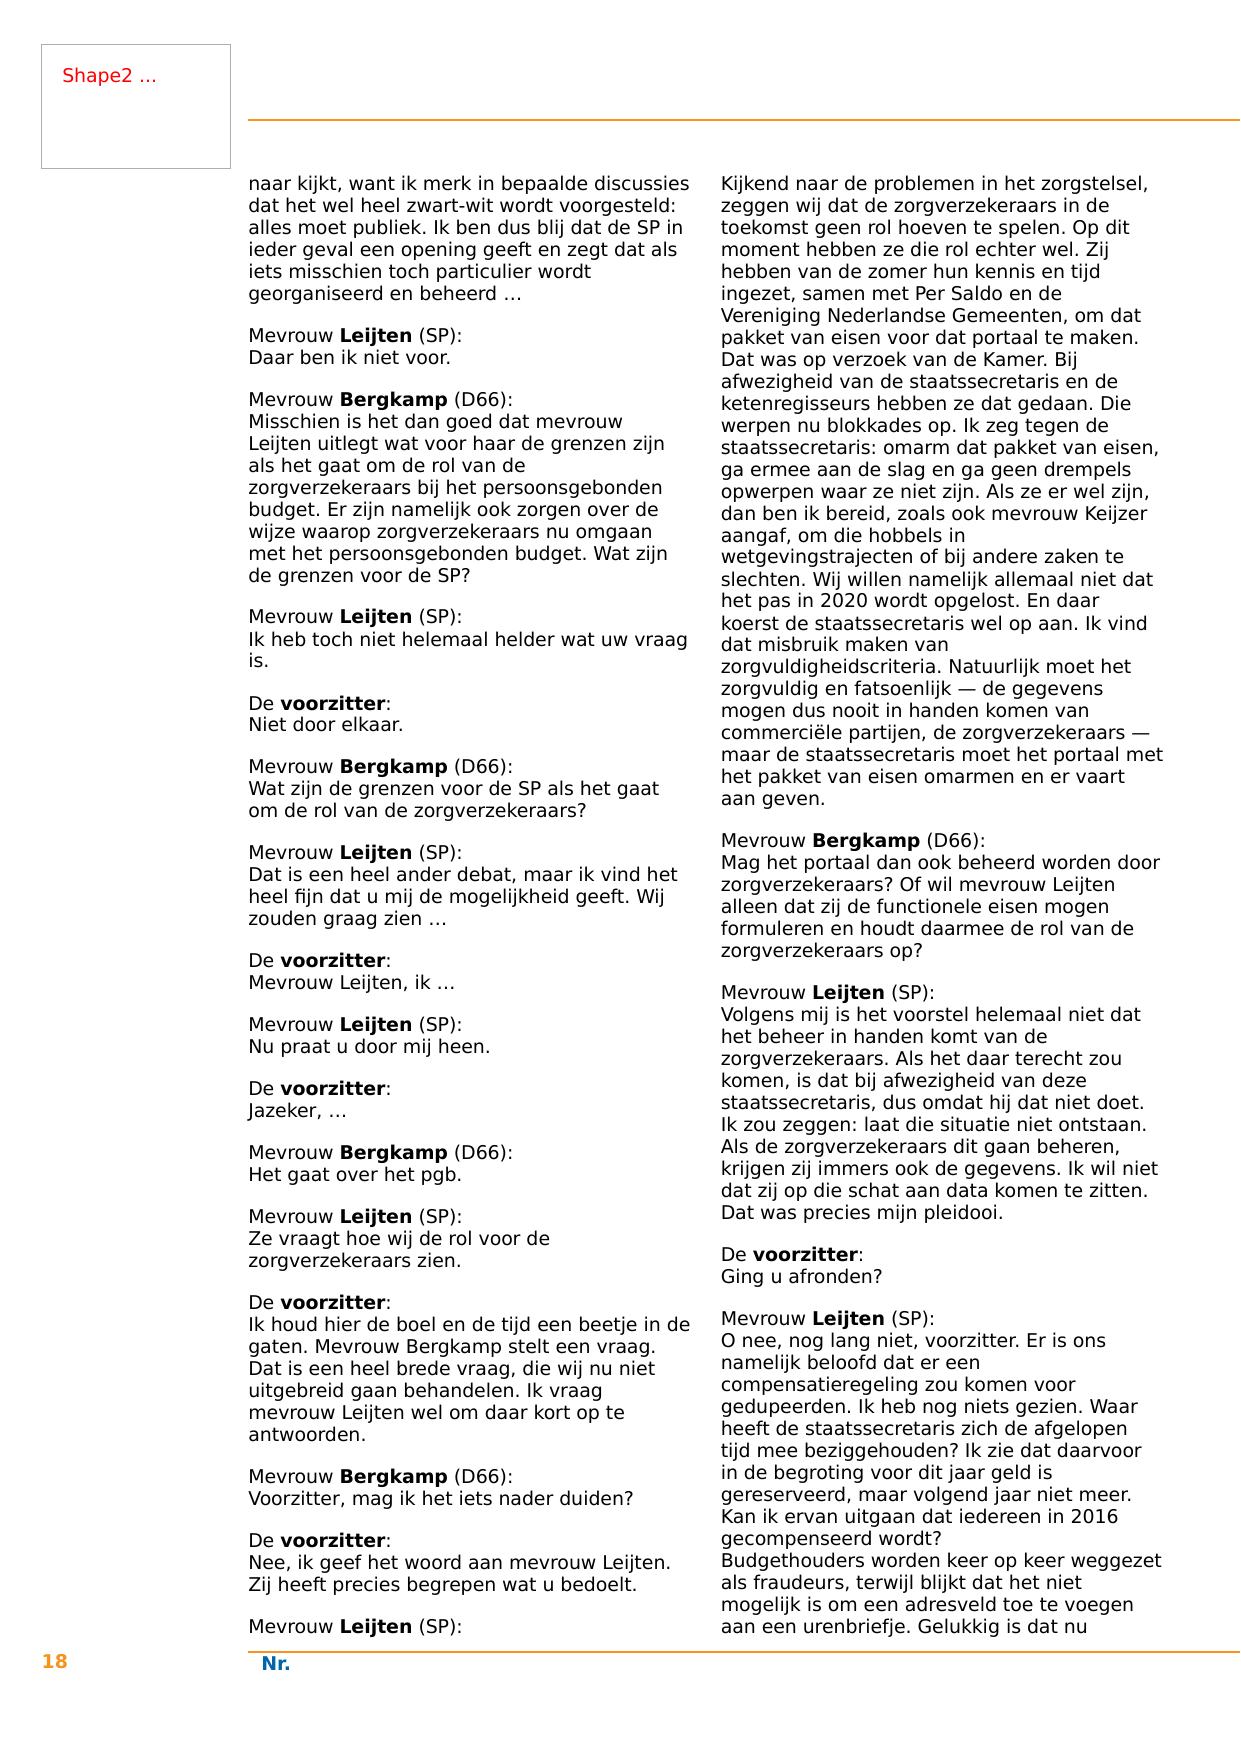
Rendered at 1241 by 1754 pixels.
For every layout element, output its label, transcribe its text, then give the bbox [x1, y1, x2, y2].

text De voorzitter: [248, 692, 691, 714]
text Mag het portaal dan ook beheerd worden door zorgverzekeraars? Of wil mevrouw Leijten alleen dat zij de functionele eisen mogen formuleren en houdt daarmee de rol van de zorgverzekeraars op? [721, 852, 1163, 962]
text Mevrouw Leijten (SP): [248, 1206, 691, 1228]
text Jazeker, … [248, 1100, 691, 1122]
text Voorzitter, mag ik het iets nader duiden? [248, 1488, 691, 1510]
text Kijkend naar de problemen in het zorgstelsel, zeggen wij dat de zorgverzekeraars in de toekomst geen rol hoeven te spelen. Op dit moment hebben ze die rol echter wel. Zij hebben van de zomer hun kennis en tijd ingezet, samen met Per Saldo en de Vereniging Nederlandse Gemeenten, om dat pakket van eisen voor dat portaal te maken. Dat was op verzoek van de Kamer. Bij afwezigheid van de staatssecretaris en de ketenregisseurs hebben ze dat gedaan. Die werpen nu blokkades op. Ik zeg tegen de staatssecretaris: omarm dat pakket van eisen, ga ermee aan de slag en ga geen drempels opwerpen waar ze niet zijn. Als ze er wel zijn, dan ben ik bereid, zoals ook mevrouw Keijzer aangaf, om die hobbels in wetgevingstrajecten of bij andere zaken te slechten. Wij willen namelijk allemaal niet dat het pas in 2020 wordt opgelost. En daar koerst de staatssecretaris wel op aan. Ik vind dat misbruik maken van zorgvuldigheidscriteria. Natuurlijk moet het zorgvuldig en fatsoenlijk — de gegevens mogen dus nooit in handen komen van commerciële partijen, de zorgverzekeraars — maar de staatssecretaris moet het portaal met het pakket van eisen omarmen en er vaart aan geven. [721, 173, 1163, 810]
text Ze vraagt hoe wij de rol voor de zorgverzekeraars zien. [248, 1228, 691, 1272]
text Het gaat over het pgb. [248, 1164, 691, 1186]
text Mevrouw Bergkamp (D66): [248, 1142, 691, 1164]
text Mevrouw Leijten (SP): [248, 606, 691, 628]
text Ik heb toch niet helemaal helder wat uw vraag is. [248, 628, 691, 672]
text Mevrouw Bergkamp (D66): [248, 1466, 691, 1488]
text Misschien is het dan goed dat mevrouw Leijten uitlegt wat voor haar de grenzen zijn als het gaat om de rol van de zorgverzekeraars bij het persoonsgebonden budget. Er zijn namelijk ook zorgen over de wijze waarop zorgverzekeraars nu omgaan met het persoonsgebonden budget. Wat zijn de grenzen voor de SP? [248, 411, 691, 586]
text Mevrouw Leijten (SP): [248, 1014, 691, 1036]
text Niet door elkaar. [248, 714, 691, 736]
text Mevrouw Leijten (SP): [248, 842, 691, 864]
text Ging u afronden? [721, 1266, 1163, 1288]
text De voorzitter: [721, 1244, 1163, 1266]
text Ik houd hier de boel en de tijd een beetje in de gaten. Mevrouw Bergkamp stelt een vraag. Dat is een heel brede vraag, die wij nu niet uitgebreid gaan behandelen. Ik vraag mevrouw Leijten wel om daar kort op te antwoorden. [248, 1314, 691, 1446]
text Mevrouw Leijten (SP): [721, 982, 1163, 1004]
text O nee, nog lang niet, voorzitter. Er is ons namelijk beloofd dat er een compensatieregeling zou komen voor gedupeerden. Ik heb nog niets gezien. Waar heeft de staatssecretaris zich de afgelopen tijd mee beziggehouden? Ik zie dat daarvoor in de begroting voor dit jaar geld is gereserveerd, maar volgend jaar niet meer. Kan ik ervan uitgaan dat iedereen in 2016 gecompenseerd wordt? [721, 1330, 1163, 1549]
text Mevrouw Bergkamp (D66): [721, 830, 1163, 852]
text Daar ben ik niet voor. [248, 347, 691, 369]
text Mevrouw Bergkamp (D66): [248, 389, 691, 411]
text Budgethouders worden keer op keer weggezet als fraudeurs, terwijl blijkt dat het niet mogelijk is om een adresveld toe te voegen aan een urenbriefje. Gelukkig is dat nu [721, 1549, 1163, 1637]
text Mevrouw Bergkamp (D66): [248, 756, 691, 778]
text De voorzitter: [248, 1292, 691, 1314]
text Mevrouw Leijten, ik … [248, 972, 691, 994]
text Volgens mij is het voorstel helemaal niet dat het beheer in handen komt van de zorgverzekeraars. Als het daar terecht zou komen, is dat bij afwezigheid van deze staatssecretaris, dus omdat hij dat niet doet. Ik zou zeggen: laat die situatie niet ontstaan. Als de zorgverzekeraars dit gaan beheren, krijgen zij immers ook de gegevens. Ik wil niet dat zij op die schat aan data komen te zitten. Dat was precies mijn pleidooi. [721, 1004, 1163, 1224]
text Mevrouw Leijten (SP): [248, 325, 691, 347]
text Dat is een heel ander debat, maar ik vind het heel fijn dat u mij de mogelijkheid geeft. Wij zouden graag zien … [248, 864, 691, 930]
text Mevrouw Leijten (SP): [248, 1616, 691, 1638]
text Nee, ik geef het woord aan mevrouw Leijten. Zij heeft precies begrepen wat u bedoelt. [248, 1552, 691, 1596]
text De voorzitter: [248, 1530, 691, 1552]
text Wat zijn de grenzen voor de SP als het gaat om de rol van de zorgverzekeraars? [248, 778, 691, 822]
text Nu praat u door mij heen. [248, 1036, 691, 1058]
text De voorzitter: [248, 1078, 691, 1100]
text naar kijkt, want ik merk in bepaalde discussies dat het wel heel zwart-wit wordt voorgesteld: alles moet publiek. Ik ben dus blij dat de SP in ieder geval een opening geeft en zegt dat als iets misschien toch particulier wordt georganiseerd en beheerd … [248, 173, 691, 305]
text Mevrouw Leijten (SP): [721, 1308, 1163, 1330]
text De voorzitter: [248, 950, 691, 972]
